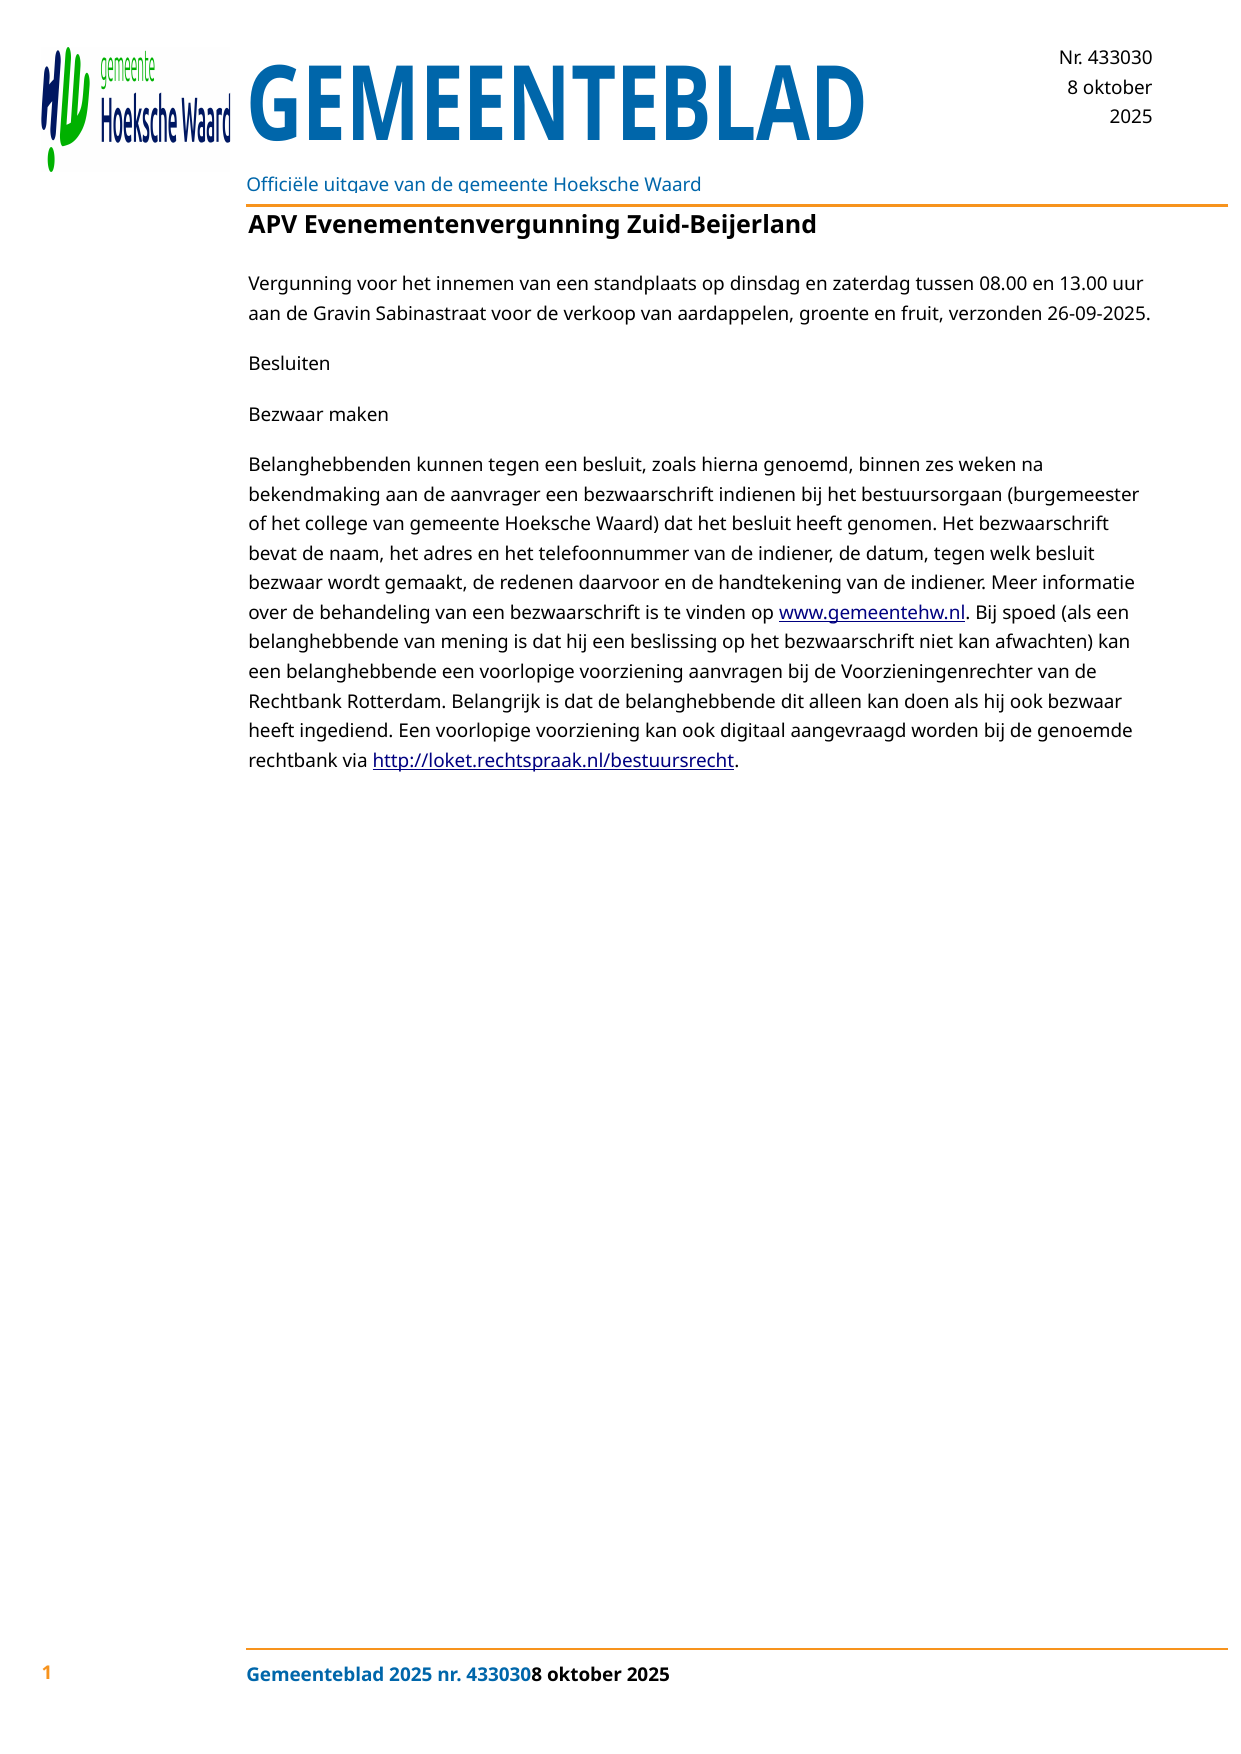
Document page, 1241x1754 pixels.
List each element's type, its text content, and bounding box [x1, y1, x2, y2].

text Vergunning voor het innemen van een standplaats op dinsdag en zaterdag tussen 08.00 en 13.00 uur aan de Gravin Sabinastraat voor de verkoop van aardappelen, groente en fruit, verzonden 26-09-2025. [248, 270, 1152, 326]
text Belanghebbenden kunnen tegen een besluit, zoals hierna genoemd, binnen zes weken na bekendmaking aan de aanvrager een bezwaarschrift indienen bij het bestuursorgaan (burgemeester of het college van gemeente Hoeksche Waard) dat het besluit heeft genomen. Het bezwaarschrift bevat de naam, het adres en het telefoonnummer van de indiener, de datum, tegen welk besluit bezwaar wordt gemaakt, de redenen daarvoor en de handtekening van de indiener. Meer informatie over de behandeling van een bezwaarschrift is te vinden op www.gemeentehw.nl. Bij spoed (als een belanghebbende van mening is dat hij een beslissing op het bezwaarschrift niet kan afwachten) kan een belanghebbende een voorlopige voorziening aanvragen bij de Voorzieningenrechter van de Rechtbank Rotterdam. Belangrijk is dat de belanghebbende dit alleen kan doen als hij ook bezwaar heeft ingediend. Een voorlopige voorziening kan ook digitaal aangevraagd worden bij de genoemde rechtbank via http://loket.rechtspraak.nl/bestuursrecht. [248, 451, 1152, 773]
picture [41, 47, 231, 172]
text Besluiten [248, 350, 1152, 376]
text Bezwaar maken [248, 401, 1152, 426]
text APV Evenementenvergunning Zuid-Beijerland [248, 207, 1152, 241]
